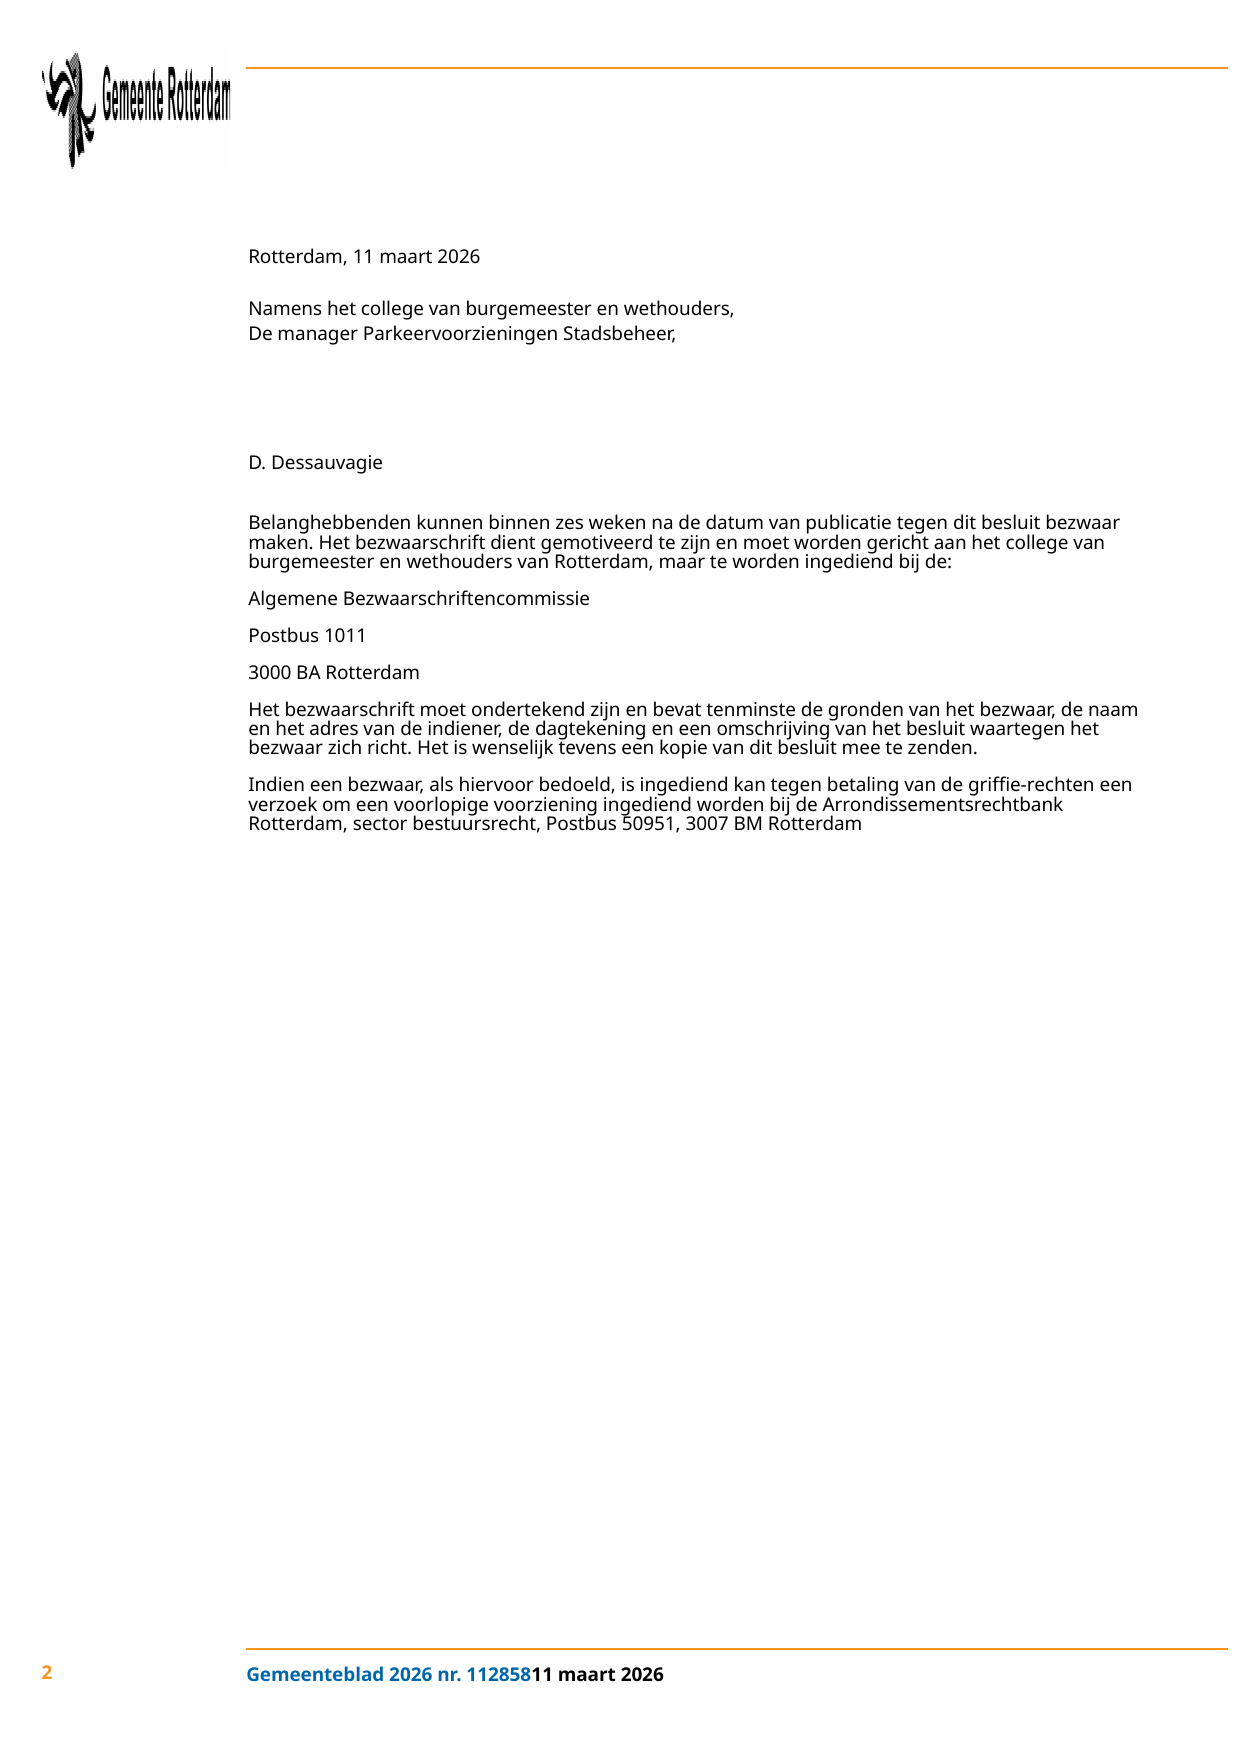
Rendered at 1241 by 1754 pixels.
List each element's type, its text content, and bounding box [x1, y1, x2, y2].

text Algemene Bezwaarschriftencommissie [248, 590, 1152, 609]
text Belanghebbenden kunnen binnen zes weken na de datum van publicatie tegen dit besluit bezwaar maken. Het bezwaarschrift dient gemotiveerd te zijn en moet worden gericht aan het college van burgemeester en wethouders van Rotterdam, maar te worden ingediend bij de: [248, 514, 1152, 572]
text D. Dessauvagie [248, 449, 1152, 475]
text Het bezwaarschrift moet ondertekend zijn en bevat tenminste de gronden van het bezwaar, de naam en het adres van de indiener, de dagtekening en een omschrijving van het besluit waartegen het bezwaar zich richt. Het is wenselijk tevens een kopie van dit besluit mee te zenden. [248, 701, 1152, 759]
text Postbus 1011 [248, 627, 1152, 646]
text Indien een bezwaar, als hiervoor bedoeld, is ingediend kan tegen betaling van de griffie-rechten een verzoek om een voorlopige voorziening ingediend worden bij de Arrondissementsrechtbank Rotterdam, sector bestuursrecht, Postbus 50951, 3007 BM Rotterdam [248, 776, 1152, 834]
text Rotterdam, 11 maart 2026 [248, 243, 1152, 269]
text De manager Parkeervoorzieningen Stadsbeheer, [248, 321, 1152, 346]
text 3000 BA Rotterdam [248, 664, 1152, 683]
text Namens het college van burgemeester en wethouders, [248, 295, 1152, 321]
picture [41, 47, 231, 172]
